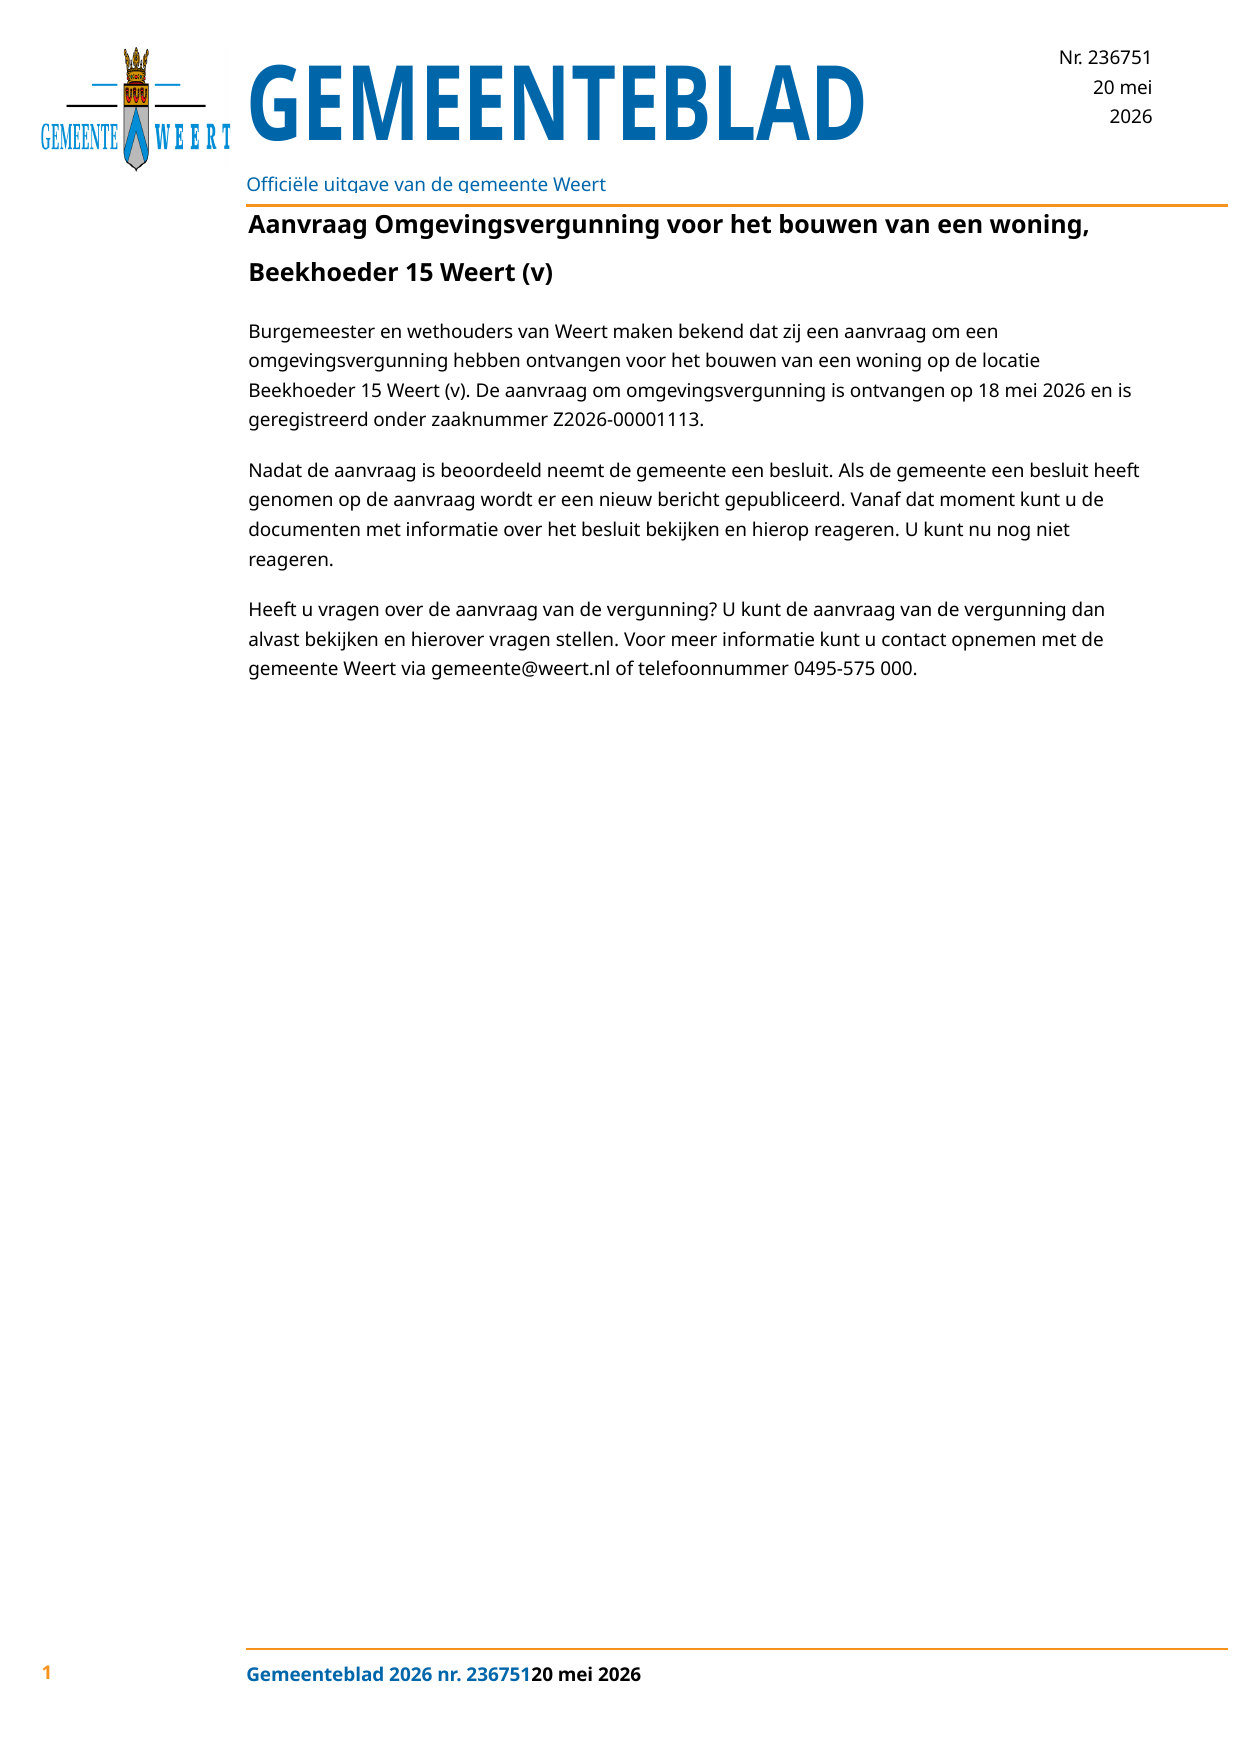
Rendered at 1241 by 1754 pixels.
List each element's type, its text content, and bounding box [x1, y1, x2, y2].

picture [41, 47, 231, 172]
text Heeft u vragen over de aanvraag van de vergunning? U kunt de aanvraag van de vergunning dan alvast bekijken en hierover vragen stellen. Voor meer informatie kunt u contact opnemen met de gemeente Weert via gemeente@weert.nl of telefoonnummer 0495-575 000. [248, 596, 1152, 681]
text Aanvraag Omgevingsvergunning voor het bouwen van een woning, Beekhoeder 15 Weert (v) [248, 207, 1152, 288]
text Burgemeester en wethouders van Weert maken bekend dat zij een aanvraag om een omgevingsvergunning hebben ontvangen voor het bouwen van een woning op de locatie Beekhoeder 15 Weert (v). De aanvraag om omgevingsvergunning is ontvangen op 18 mei 2026 en is geregistreerd onder zaaknummer Z2026-00001113. [248, 318, 1152, 432]
text Nadat de aanvraag is beoordeeld neemt de gemeente een besluit. Als de gemeente een besluit heeft genomen op de aanvraag wordt er een nieuw bericht gepubliceerd. Vanaf dat moment kunt u de documenten met informatie over het besluit bekijken en hierop reageren. U kunt nu nog niet reageren. [248, 457, 1152, 572]
